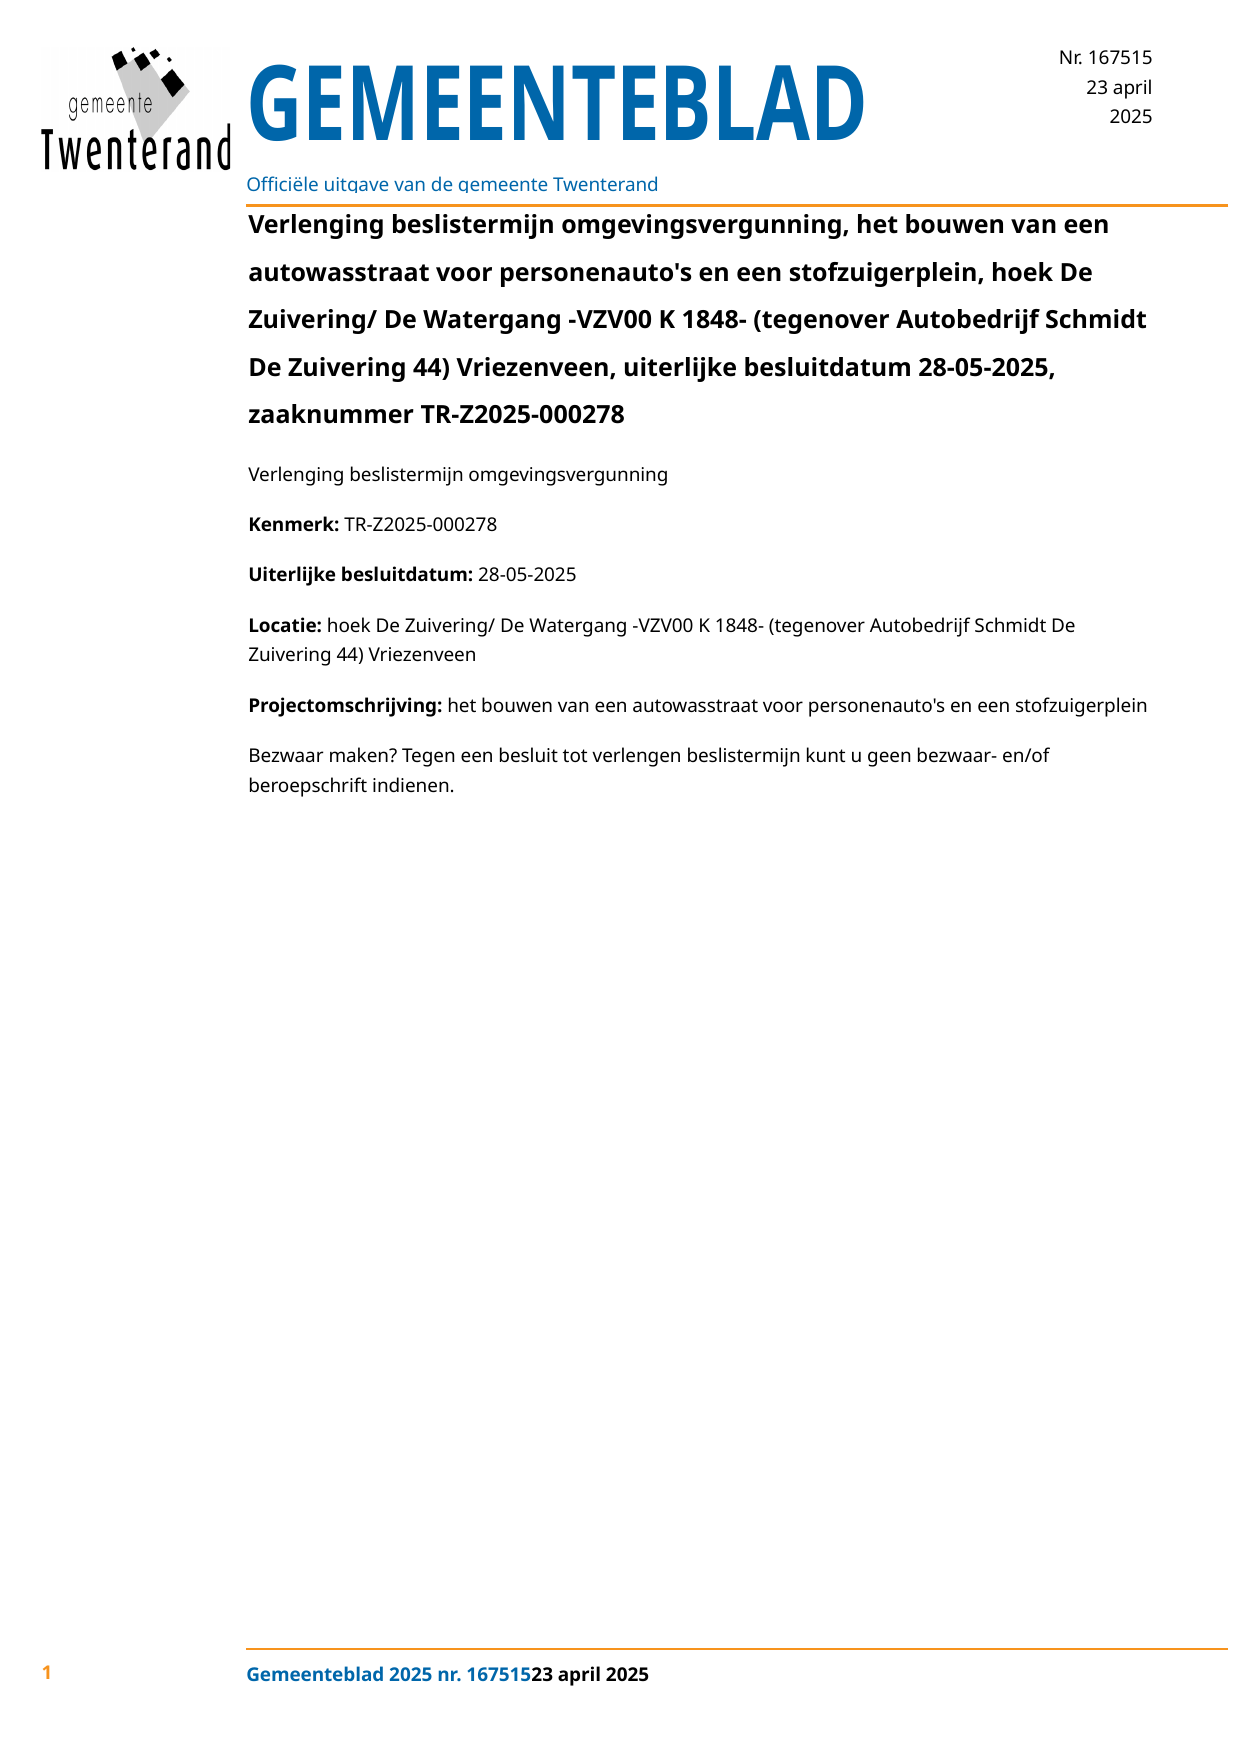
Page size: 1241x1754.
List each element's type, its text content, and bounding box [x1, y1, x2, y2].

text Bezwaar maken? Tegen een besluit tot verlengen beslistermijn kunt u geen bezwaar- en/of beroepschrift indienen. [248, 742, 1152, 798]
picture [41, 47, 231, 172]
text Verlenging beslistermijn omgevingsvergunning [248, 461, 1152, 486]
text Locatie: hoek De Zuivering/ De Watergang -VZV00 K 1848- (tegenover Autobedrijf Schmidt De Zuivering 44) Vriezenveen [248, 612, 1152, 667]
text Uiterlijke besluitdatum: 28-05-2025 [248, 562, 1152, 587]
text Verlenging beslistermijn omgevingsvergunning, het bouwen van een autowasstraat voor personenauto's en een stofzuigerplein, hoek De Zuivering/ De Watergang -VZV00 K 1848- (tegenover Autobedrijf Schmidt De Zuivering 44) Vriezenveen, uiterlijke besluitdatum 28-05-2025, zaaknummer TR-Z2025-000278 [248, 207, 1152, 431]
text Kenmerk: TR-Z2025-000278 [248, 511, 1152, 537]
text Projectomschrijving: het bouwen van een autowasstraat voor personenauto's en een stofzuigerplein [248, 692, 1152, 718]
